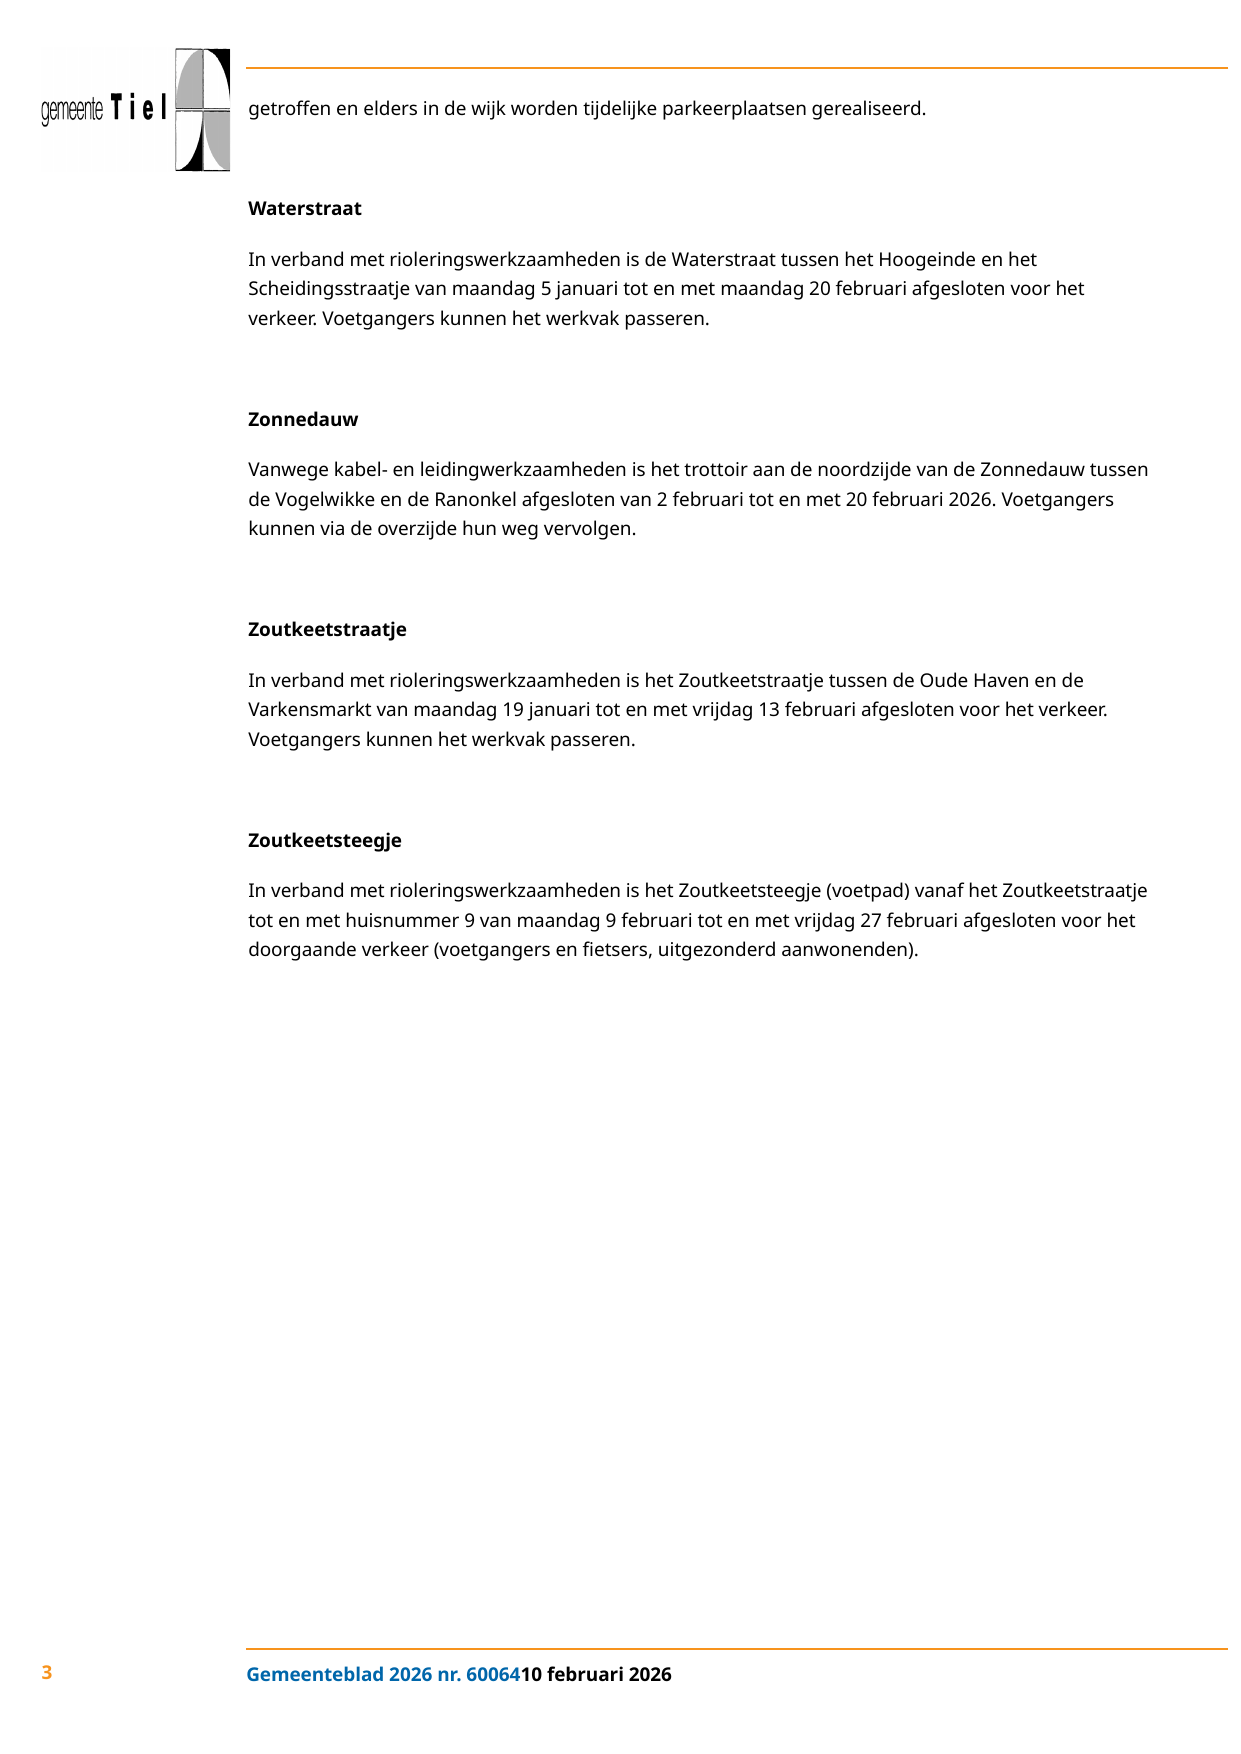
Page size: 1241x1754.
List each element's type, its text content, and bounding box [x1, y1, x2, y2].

text In verband met rioleringswerkzaamheden is de Waterstraat tussen het Hoogeinde en het Scheidingsstraatje van maandag 5 januari tot en met maandag 20 februari afgesloten voor het verkeer. Voetgangers kunnen het werkvak passeren. [248, 246, 1152, 331]
text getroffen en elders in de wijk worden tijdelijke parkeerplaatsen gerealiseerd. [248, 95, 1152, 121]
text In verband met rioleringswerkzaamheden is het Zoutkeetsteegje (voetpad) vanaf het Zoutkeetstraatje tot en met huisnummer 9 van maandag 9 februari tot en met vrijdag 27 februari afgesloten voor het doorgaande verkeer (voetgangers en fietsers, uitgezonderd aanwonenden). [248, 877, 1152, 962]
picture [41, 47, 231, 172]
text Zoutkeetstraatje [248, 616, 1152, 642]
text Zonnedauw [248, 406, 1152, 432]
text Vanwege kabel- en leidingwerkzaamheden is het trottoir aan de noordzijde van de Zonnedauw tussen de Vogelwikke en de Ranonkel afgesloten van 2 februari tot en met 20 februari 2026. Voetgangers kunnen via de overzijde hun weg vervolgen. [248, 456, 1152, 541]
text Waterstraat [248, 196, 1152, 221]
text Zoutkeetsteegje [248, 827, 1152, 853]
text In verband met rioleringswerkzaamheden is het Zoutkeetstraatje tussen de Oude Haven en de Varkensmarkt van maandag 19 januari tot en met vrijdag 13 februari afgesloten voor het verkeer. Voetgangers kunnen het werkvak passeren. [248, 667, 1152, 752]
